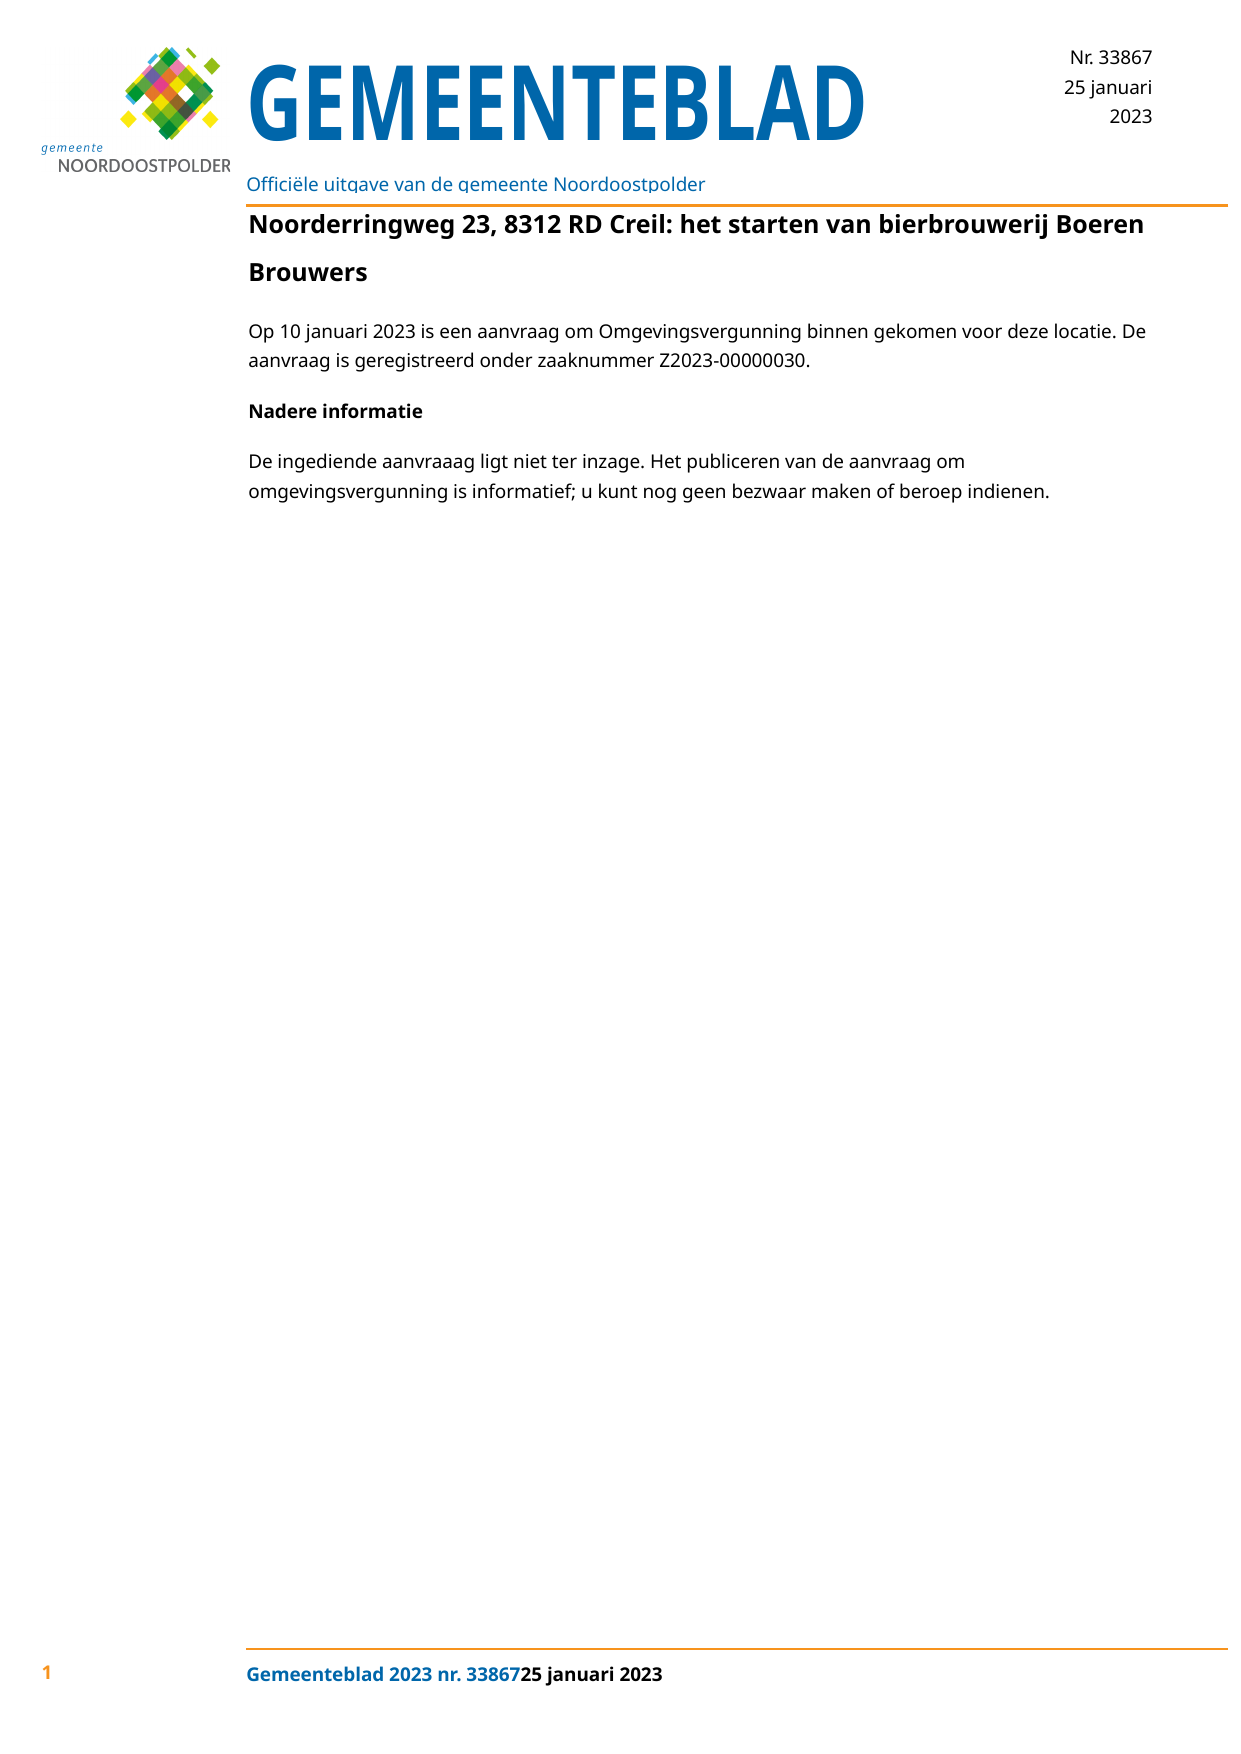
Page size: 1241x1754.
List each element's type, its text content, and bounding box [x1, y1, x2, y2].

text Noorderringweg 23, 8312 RD Creil: het starten van bierbrouwerij Boeren Brouwers [248, 207, 1152, 288]
text De ingediende aanvraaag ligt niet ter inzage. Het publiceren van de aanvraag om omgevingsvergunning is informatief; u kunt nog geen bezwaar maken of beroep indienen. [248, 448, 1152, 504]
text Op 10 januari 2023 is een aanvraag om Omgevingsvergunning binnen gekomen voor deze locatie. De aanvraag is geregistreerd onder zaaknummer Z2023-00000030. [248, 318, 1152, 373]
text Nadere informatie [248, 398, 1152, 424]
picture [41, 47, 231, 172]
